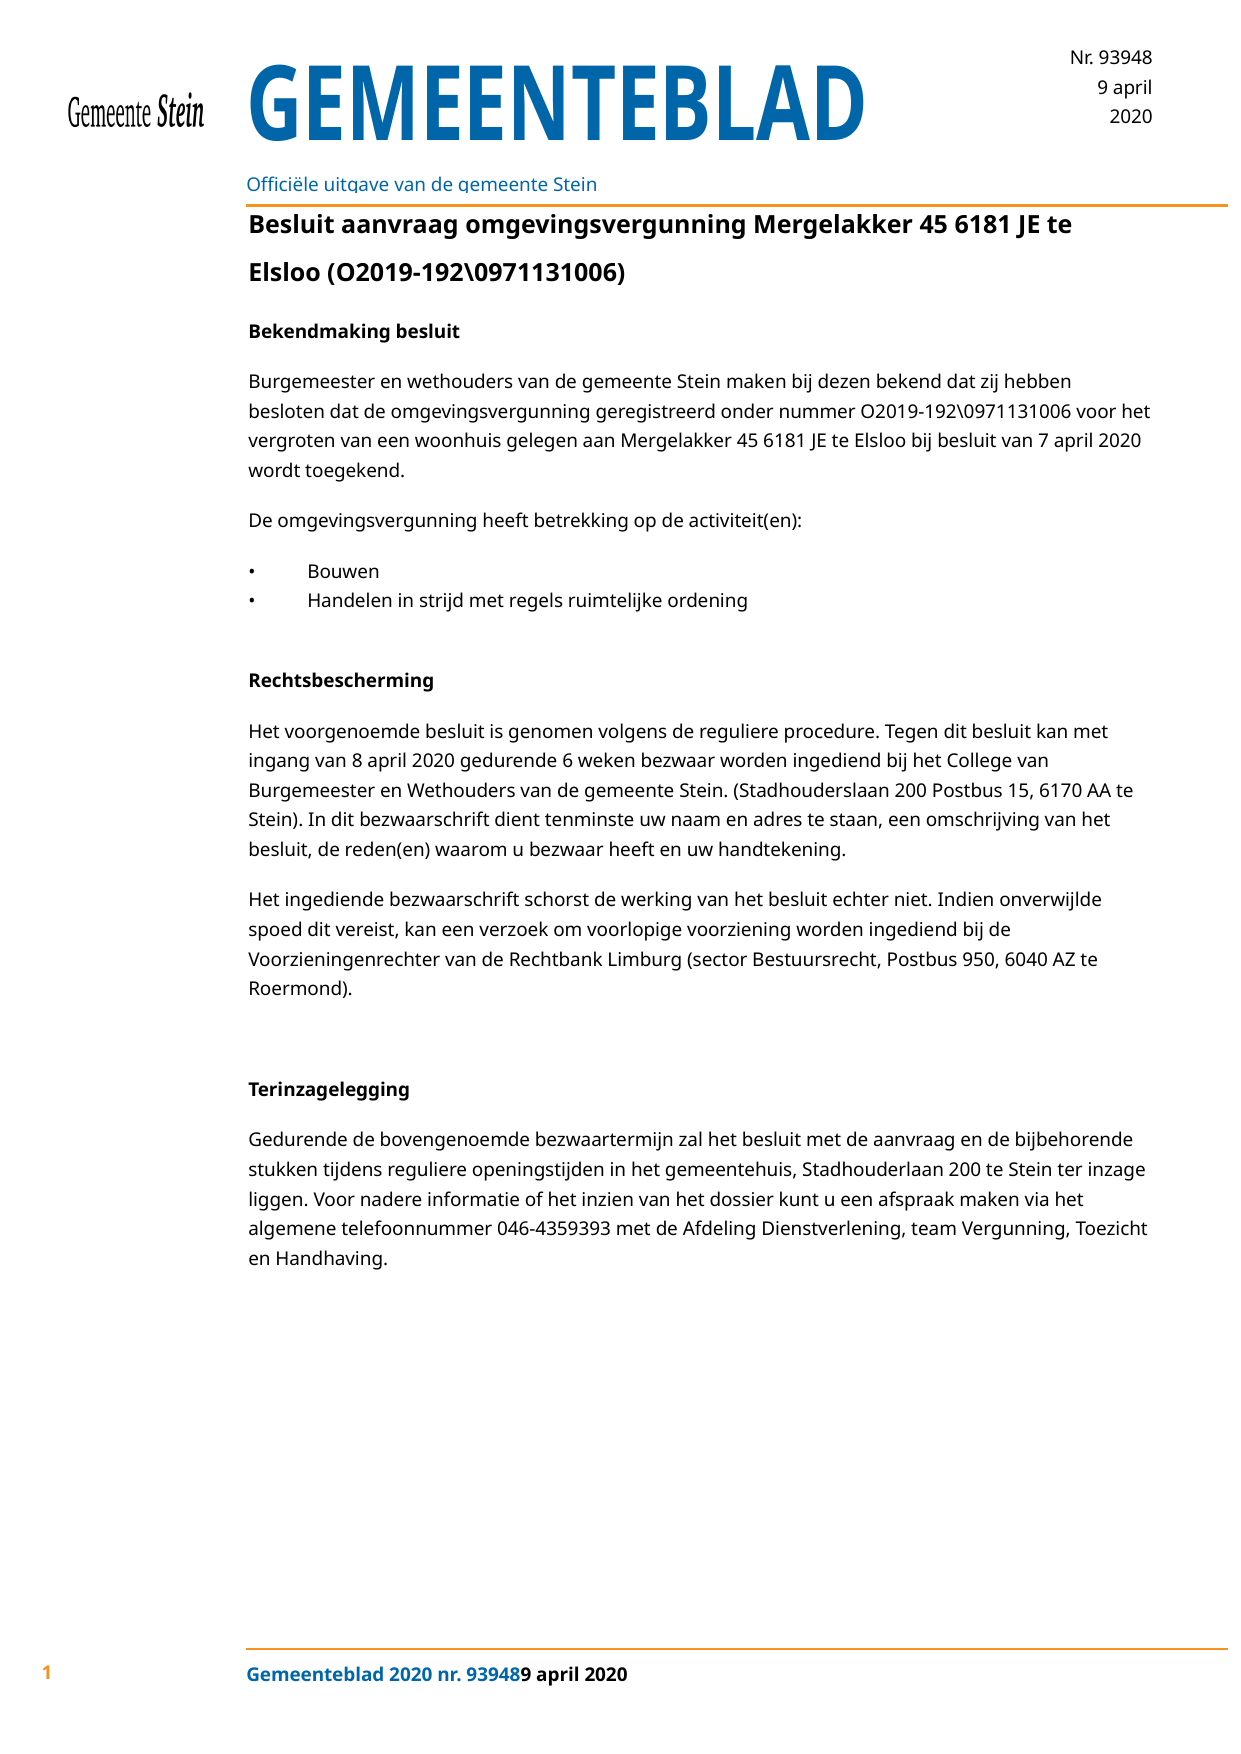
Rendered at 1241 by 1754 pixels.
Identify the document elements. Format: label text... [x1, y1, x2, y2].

list Bouwen [248, 558, 1152, 584]
list Handelen in strijd met regels ruimtelijke ordening [248, 587, 1152, 613]
text De omgevingsvergunning heeft betrekking op de activiteit(en): [248, 507, 1152, 533]
text Rechtsbescherming [248, 667, 1152, 693]
text Het voorgenoemde besluit is genomen volgens de reguliere procedure. Tegen dit besluit kan met ingang van 8 april 2020 gedurende 6 weken bezwaar worden ingediend bij het College van Burgemeester en Wethouders van de gemeente Stein. (Stadhouderslaan 200 Postbus 15, 6170 AA te Stein). In dit bezwaarschrift dient tenminste uw naam en adres te staan, een omschrijving van het besluit, de reden(en) waarom u bezwaar heeft en uw handtekening. [248, 718, 1152, 862]
text Burgemeester en wethouders van de gemeente Stein maken bij dezen bekend dat zij hebben besloten dat de omgevingsvergunning geregistreerd onder nummer O2019-192\0971131006 voor het vergroten van een woonhuis gelegen aan Mergelakker 45 6181 JE te Elsloo bij besluit van 7 april 2020 wordt toegekend. [248, 368, 1152, 483]
text Het ingediende bezwaarschrift schorst de werking van het besluit echter niet. Indien onverwijlde spoed dit vereist, kan een verzoek om voorlopige voorziening worden ingediend bij de Voorzieningenrechter van de Rechtbank Limburg (sector Bestuursrecht, Postbus 950, 6040 AZ te Roermond). [248, 887, 1152, 1001]
text Gedurende de bovengenoemde bezwaartermijn zal het besluit met de aanvraag en de bijbehorende stukken tijdens reguliere openingstijden in het gemeentehuis, Stadhouderlaan 200 te Stein ter inzage liggen. Voor nadere informatie of het inzien van het dossier kunt u een afspraak maken via het algemene telefoonnummer 046-4359393 met de Afdeling Dienstverlening, team Vergunning, Toezicht en Handhaving. [248, 1127, 1152, 1271]
picture [41, 47, 231, 172]
text Terinzagelegging [248, 1076, 1152, 1102]
text Besluit aanvraag omgevingsvergunning Mergelakker 45 6181 JE te Elsloo (O2019-192\0971131006) [248, 207, 1152, 288]
text Bekendmaking besluit [248, 318, 1152, 344]
